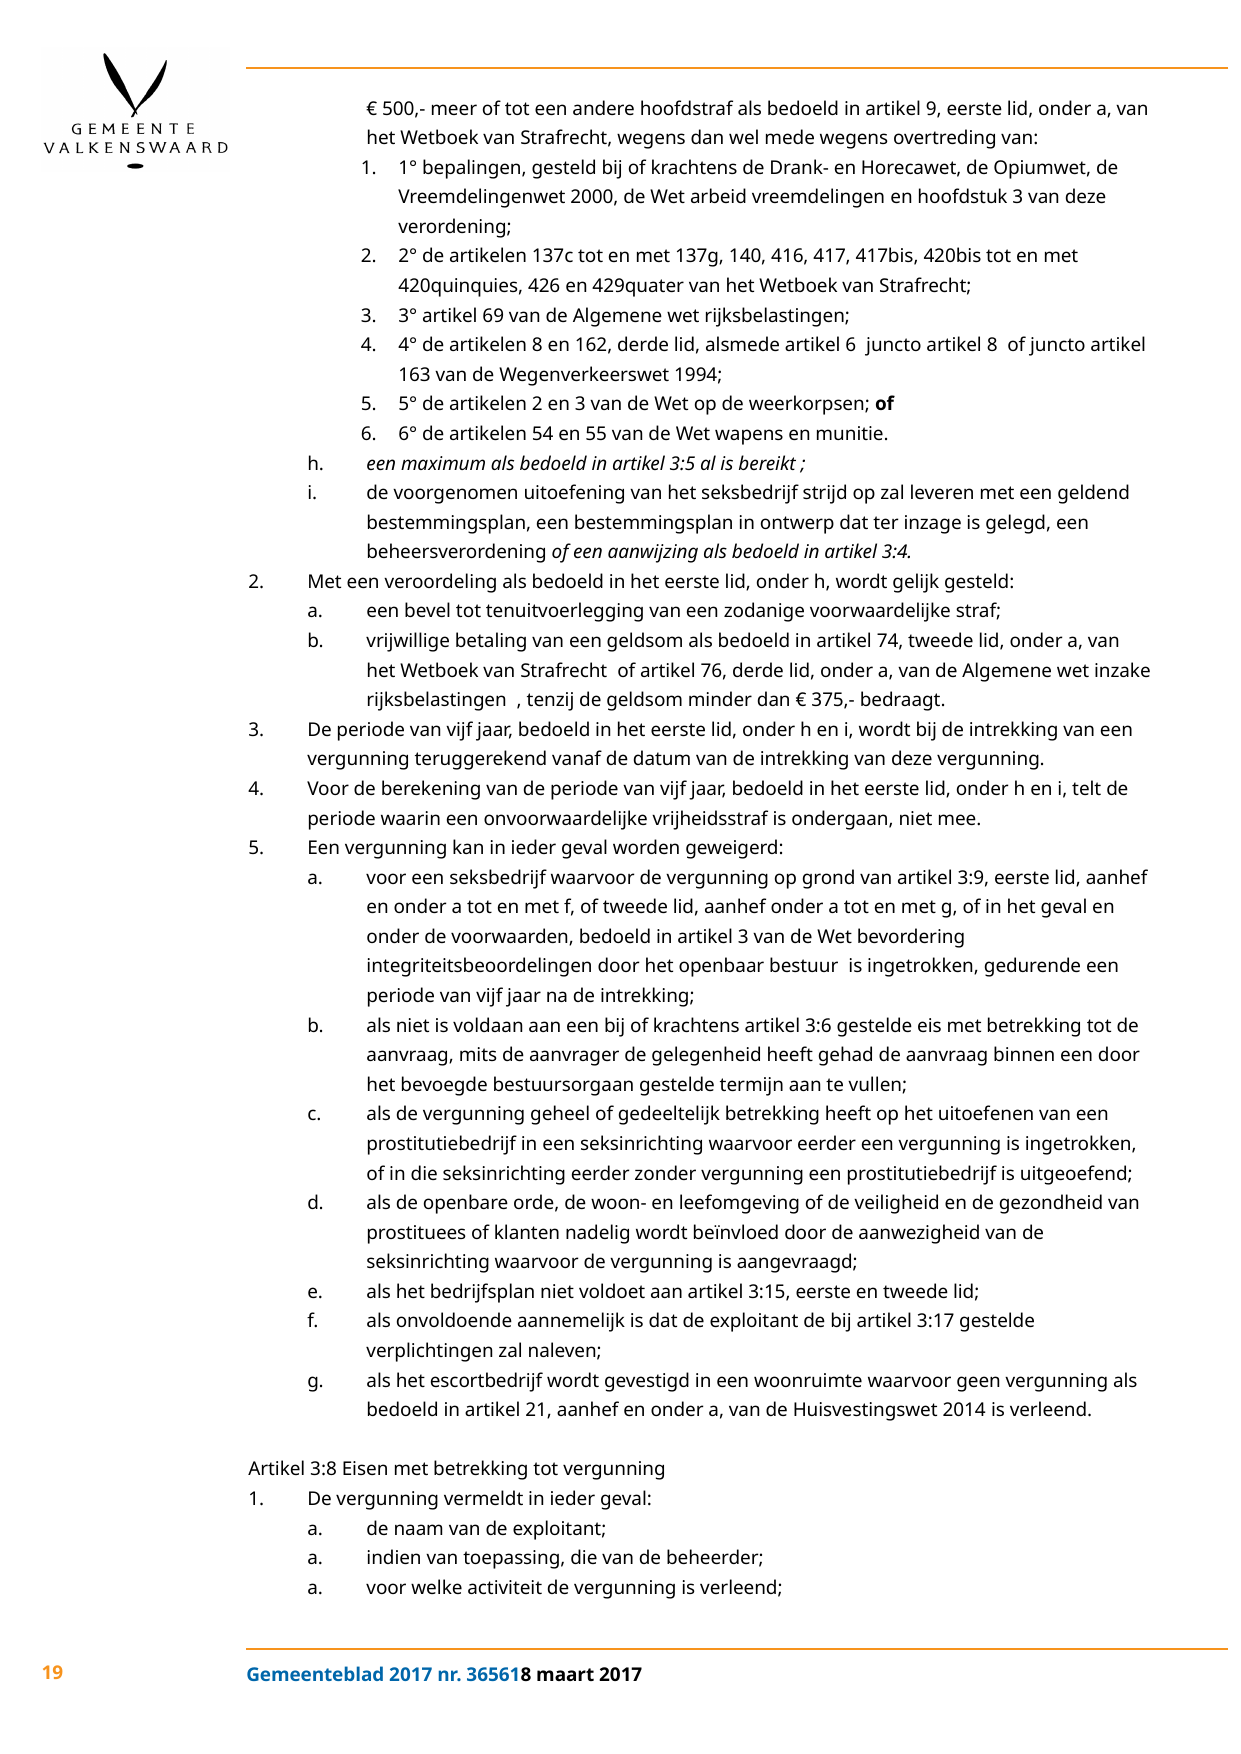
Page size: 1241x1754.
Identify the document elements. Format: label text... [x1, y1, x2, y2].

list als het escortbedrijf wordt gevestigd in een woonruimte waarvoor geen vergunning als bedoeld in artikel 21, aanhef en onder a, van de Huisvestingswet 2014 is verleend. [307, 1367, 1152, 1422]
list 4° de artikelen 8 en 162, derde lid, alsmede artikel 6 juncto artikel 8 of juncto artikel 163 van de Wegenverkeerswet 1994; [361, 331, 1152, 387]
list De periode van vijf jaar, bedoeld in het eerste lid, onder h en i, wordt bij de intrekking van een vergunning teruggerekend vanaf de datum van de intrekking van deze vergunning. [248, 716, 1152, 771]
list een bevel tot tenuitvoerlegging van een zodanige voorwaardelijke straf; [307, 598, 1152, 623]
list als de openbare orde, de woon- en leefomgeving of de veiligheid en de gezondheid van prostituees of klanten nadelig wordt beïnvloed door de aanwezigheid van de seksinrichting waarvoor de vergunning is aangevraagd; [307, 1189, 1152, 1274]
list voor een seksbedrijf waarvoor de vergunning op grond van artikel 3:9, eerste lid, aanhef en onder a tot en met f, of tweede lid, aanhef onder a tot en met g, of in het geval en onder de voorwaarden, bedoeld in artikel 3 van de Wet bevordering integriteitsbeoordelingen door het openbaar bestuur is ingetrokken, gedurende een periode van vijf jaar na de intrekking; [307, 864, 1152, 1008]
picture [41, 47, 231, 172]
list de naam van de exploitant; [307, 1515, 1152, 1541]
list een maximum als bedoeld in artikel 3:5 al is bereikt ; [307, 450, 1152, 476]
list 5° de artikelen 2 en 3 van de Wet op de weerkorpsen; of [361, 391, 1152, 416]
list Voor de berekening van de periode van vijf jaar, bedoeld in het eerste lid, onder h en i, telt de periode waarin een onvoorwaardelijke vrijheidsstraf is ondergaan, niet mee. [248, 775, 1152, 831]
list als het bedrijfsplan niet voldoet aan artikel 3:15, eerste en tweede lid; [307, 1278, 1152, 1304]
list De vergunning vermeldt in ieder geval: [248, 1485, 1152, 1511]
list 2° de artikelen 137c tot en met 137g, 140, 416, 417, 417bis, 420bis tot en met 420quinquies, 426 en 429quater van het Wetboek van Strafrecht; [361, 243, 1152, 298]
list Met een veroordeling als bedoeld in het eerste lid, onder h, wordt gelijk gesteld: [248, 568, 1152, 594]
list de voorgenomen uitoefening van het seksbedrijf strijd op zal leveren met een geldend bestemmingsplan, een bestemmingsplan in ontwerp dat ter inzage is gelegd, een beheersverordening of een aanwijzing als bedoeld in artikel 3:4. [307, 479, 1152, 564]
list als onvoldoende aannemelijk is dat de exploitant de bij artikel 3:17 gestelde verplichtingen zal naleven; [307, 1308, 1152, 1363]
list als de vergunning geheel of gedeeltelijk betrekking heeft op het uitoefenen van een prostitutiebedrijf in een seksinrichting waarvoor eerder een vergunning is ingetrokken, of in die seksinrichting eerder zonder vergunning een prostitutiebedrijf is uitgeoefend; [307, 1101, 1152, 1186]
list als niet is voldaan aan een bij of krachtens artikel 3:6 gestelde eis met betrekking tot de aanvraag, mits de aanvrager de gelegenheid heeft gehad de aanvraag binnen een door het bevoegde bestuursorgaan gestelde termijn aan te vullen; [307, 1012, 1152, 1097]
list voor welke activiteit de vergunning is verleend; [307, 1574, 1152, 1600]
list 1° bepalingen, gesteld bij of krachtens de Drank- en Horecawet, de Opiumwet, de Vreemdelingenwet 2000, de Wet arbeid vreemdelingen en hoofdstuk 3 van deze verordening; [361, 154, 1152, 239]
list Een vergunning kan in ieder geval worden geweigerd: [248, 834, 1152, 860]
list 3° artikel 69 van de Algemene wet rijksbelastingen; [361, 302, 1152, 328]
list € 500,- meer of tot een andere hoofdstraf als bedoeld in artikel 9, eerste lid, onder a, van het Wetboek van Strafrecht, wegens dan wel mede wegens overtreding van: [307, 95, 1152, 150]
list 6° de artikelen 54 en 55 van de Wet wapens en munitie. [361, 420, 1152, 446]
list indien van toepassing, die van de beheerder; [307, 1544, 1152, 1570]
text Artikel 3:8 Eisen met betrekking tot vergunning [248, 1456, 1152, 1481]
list vrijwillige betaling van een geldsom als bedoeld in artikel 74, tweede lid, onder a, van het Wetboek van Strafrecht of artikel 76, derde lid, onder a, van de Algemene wet inzake rijksbelastingen , tenzij de geldsom minder dan € 375,- bedraagt. [307, 627, 1152, 712]
